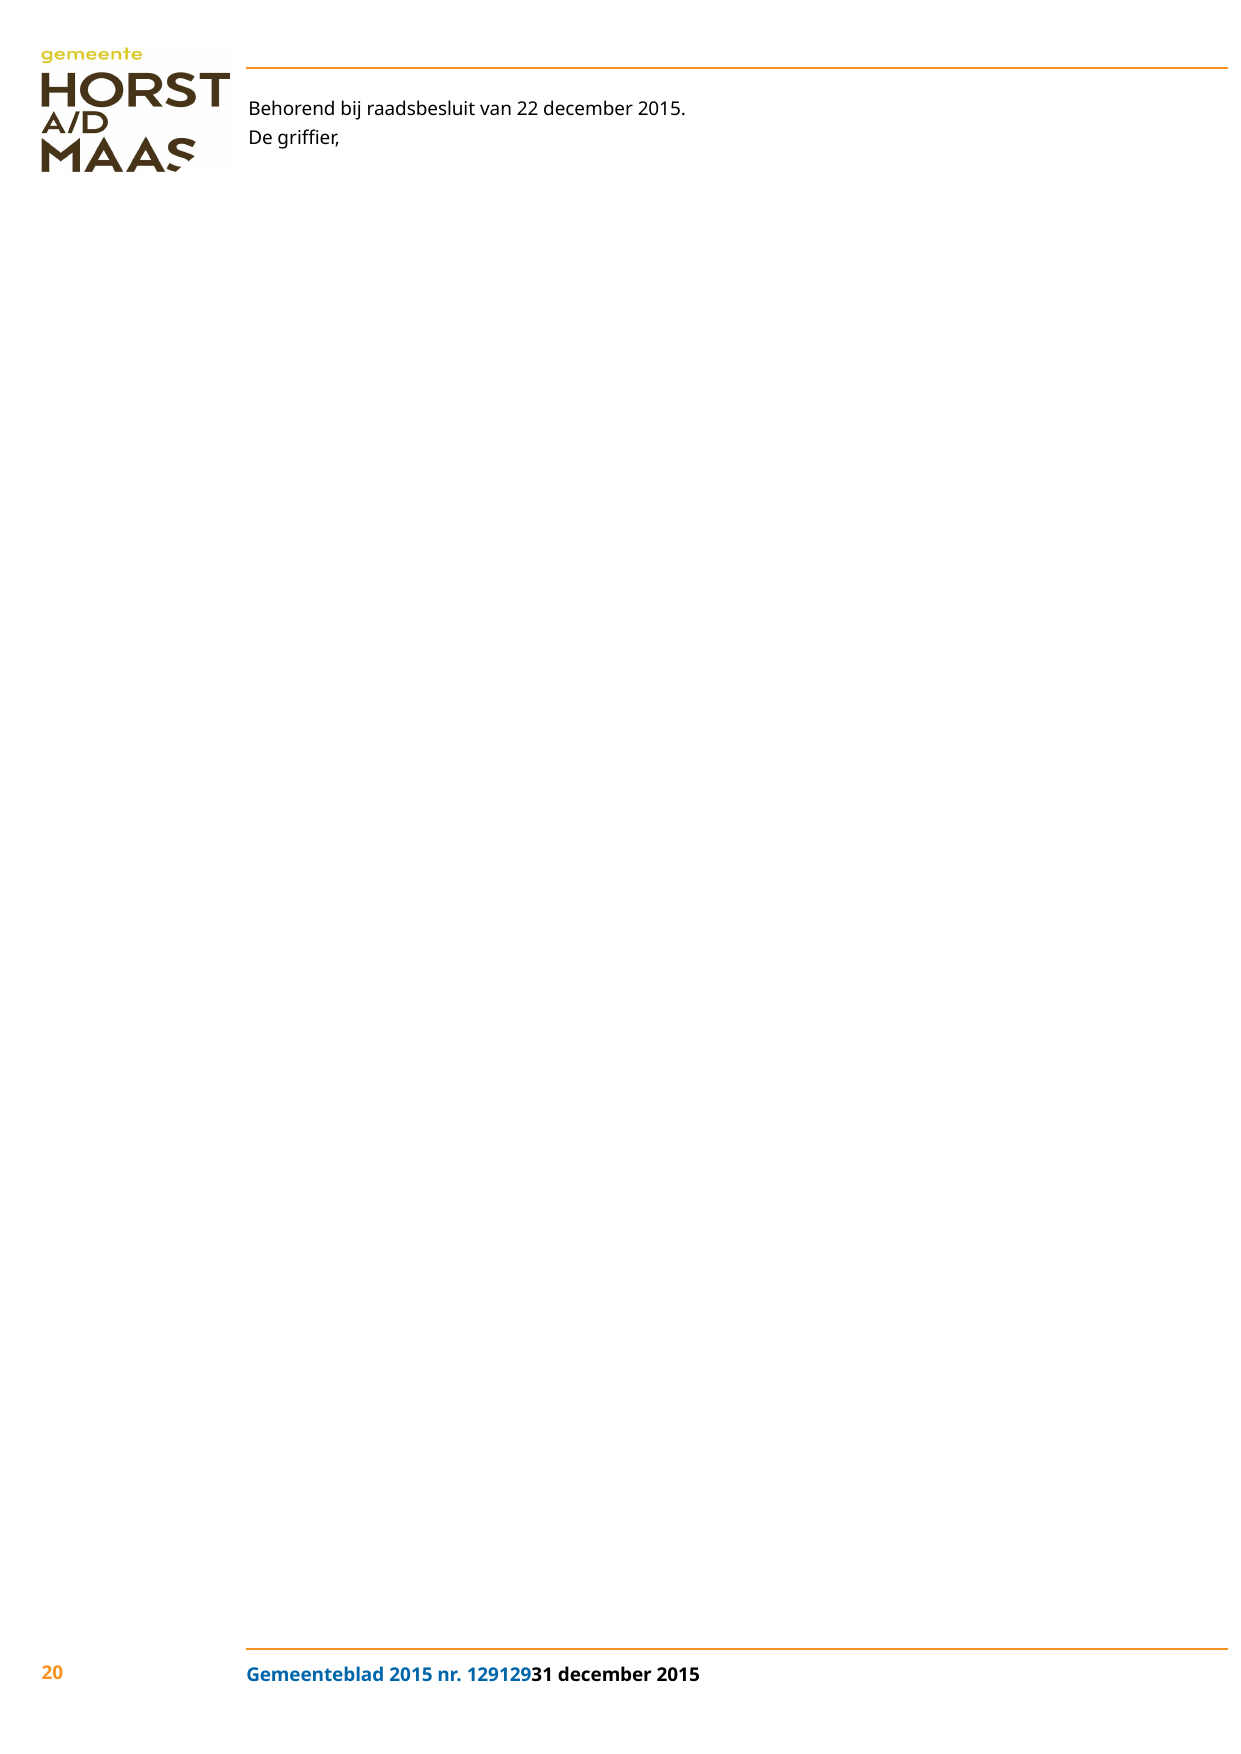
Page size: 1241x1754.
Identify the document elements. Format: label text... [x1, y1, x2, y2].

text De griffier, [248, 124, 1152, 150]
picture [41, 47, 231, 172]
text Behorend bij raadsbesluit van 22 december 2015. [248, 95, 1152, 121]
